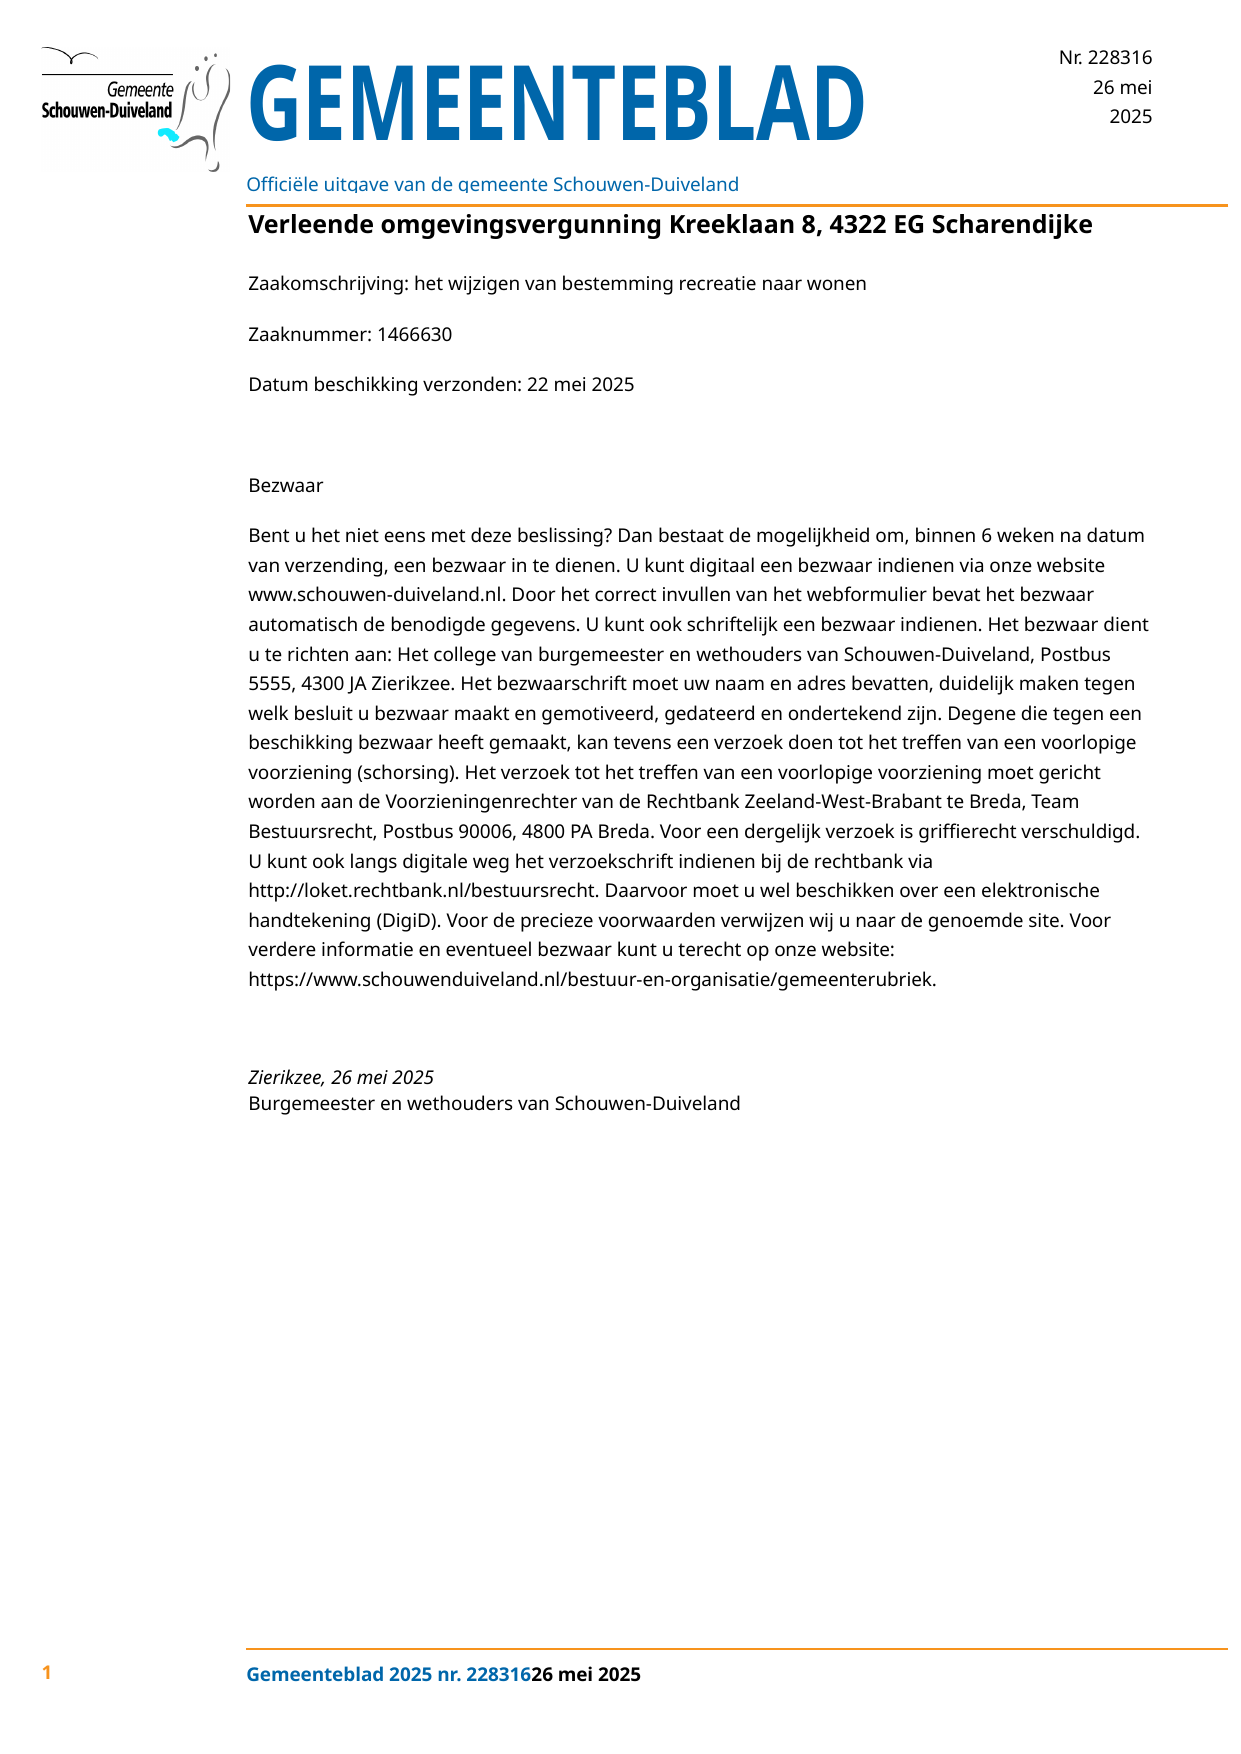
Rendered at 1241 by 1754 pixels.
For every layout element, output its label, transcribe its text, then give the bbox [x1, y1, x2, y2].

picture [41, 47, 231, 172]
text Datum beschikking verzonden: 22 mei 2025 [248, 371, 1152, 397]
text Verleende omgevingsvergunning Kreeklaan 8, 4322 EG Scharendijke [248, 207, 1152, 241]
text Zaakomschrijving: het wijzigen van bestemming recreatie naar wonen [248, 270, 1152, 296]
text Zaaknummer: 1466630 [248, 321, 1152, 346]
text Bent u het niet eens met deze beslissing? Dan bestaat de mogelijkheid om, binnen 6 weken na datum van verzending, een bezwaar in te dienen. U kunt digitaal een bezwaar indienen via onze website www.schouwen-duiveland.nl. Door het correct invullen van het webformulier bevat het bezwaar automatisch de benodigde gegevens. U kunt ook schriftelijk een bezwaar indienen. Het bezwaar dient u te richten aan: Het college van burgemeester en wethouders van Schouwen-Duiveland, Postbus 5555, 4300 JA Zierikzee. Het bezwaarschrift moet uw naam en adres bevatten, duidelijk maken tegen welk besluit u bezwaar maakt en gemotiveerd, gedateerd en ondertekend zijn. Degene die tegen een beschikking bezwaar heeft gemaakt, kan tevens een verzoek doen tot het treffen van een voorlopige voorziening (schorsing). Het verzoek tot het treffen van een voorlopige voorziening moet gericht worden aan de Voorzieningenrechter van de Rechtbank Zeeland-West-Brabant te Breda, Team Bestuursrecht, Postbus 90006, 4800 PA Breda. Voor een dergelijk verzoek is griffierecht verschuldigd. U kunt ook langs digitale weg het verzoekschrift indienen bij de rechtbank via http://loket.rechtbank.nl/bestuursrecht. Daarvoor moet u wel beschikken over een elektronische handtekening (DigiD). Voor de precieze voorwaarden verwijzen wij u naar de genoemde site. Voor verdere informatie en eventueel bezwaar kunt u terecht op onze website: https://www.schouwenduiveland.nl/bestuur-en-organisatie/gemeenterubriek. [248, 522, 1152, 992]
text Burgemeester en wethouders van Schouwen-Duiveland [248, 1090, 1152, 1116]
text Bezwaar [248, 472, 1152, 498]
text Zierikzee, 26 mei 2025 [248, 1064, 1152, 1090]
